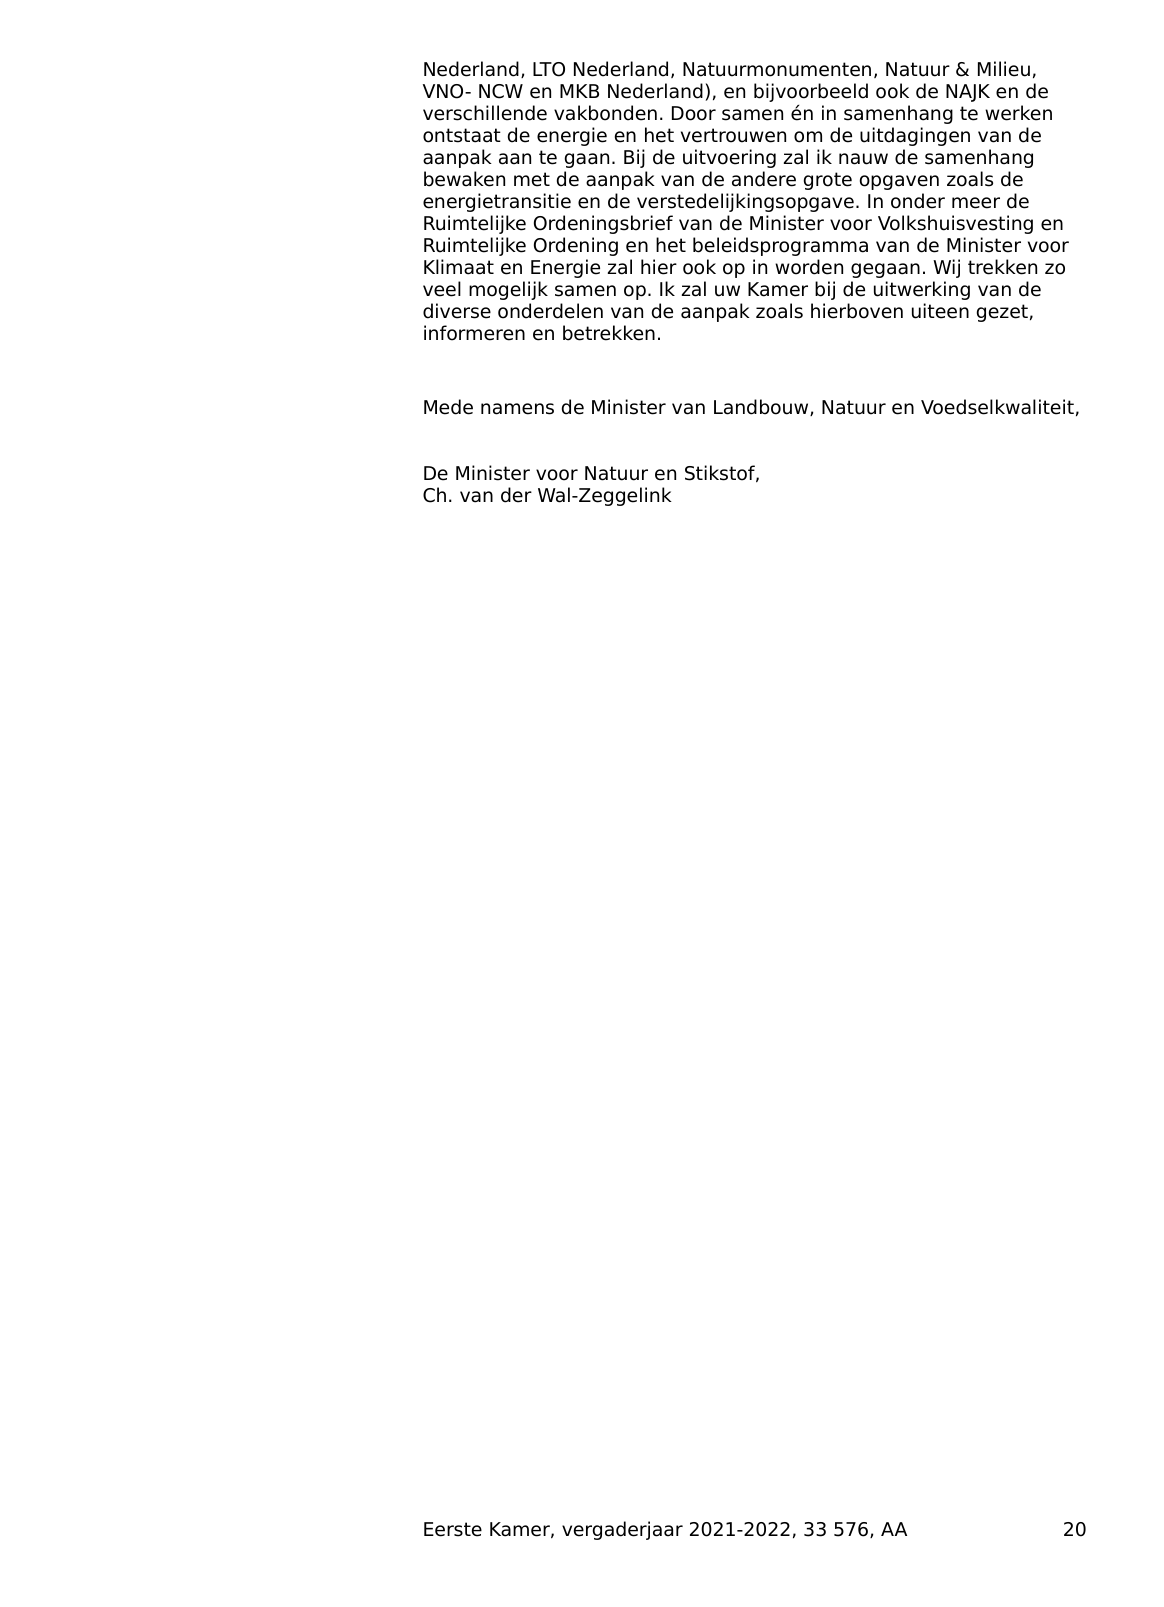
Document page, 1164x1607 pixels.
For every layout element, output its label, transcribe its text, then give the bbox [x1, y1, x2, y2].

text Mede namens de Minister van Landbouw, Natuur en Voedselkwaliteit, [422, 375, 1087, 441]
text De Minister voor Natuur en Stikstof, Ch. van der Wal-Zeggelink [422, 463, 1087, 507]
text Nederland, LTO Nederland, Natuurmonumenten, Natuur & Milieu, VNO- NCW en MKB Nederland), en bijvoorbeeld ook de NAJK en de verschillende vakbonden. Door samen én in samenhang te werken ontstaat de energie en het vertrouwen om de uitdagingen van de aanpak aan te gaan. Bij de uitvoering zal ik nauw de samenhang bewaken met de aanpak van de andere grote opgaven zoals de energietransitie en de verstedelijkingsopgave. In onder meer de Ruimtelijke Ordeningsbrief van de Minister voor Volkshuisvesting en Ruimtelijke Ordening en het beleidsprogramma van de Minister voor Klimaat en Energie zal hier ook op in worden gegaan. Wij trekken zo veel mogelijk samen op. Ik zal uw Kamer bij de uitwerking van de diverse onderdelen van de aanpak zoals hierboven uiteen gezet, informeren en betrekken. [422, 59, 1087, 345]
